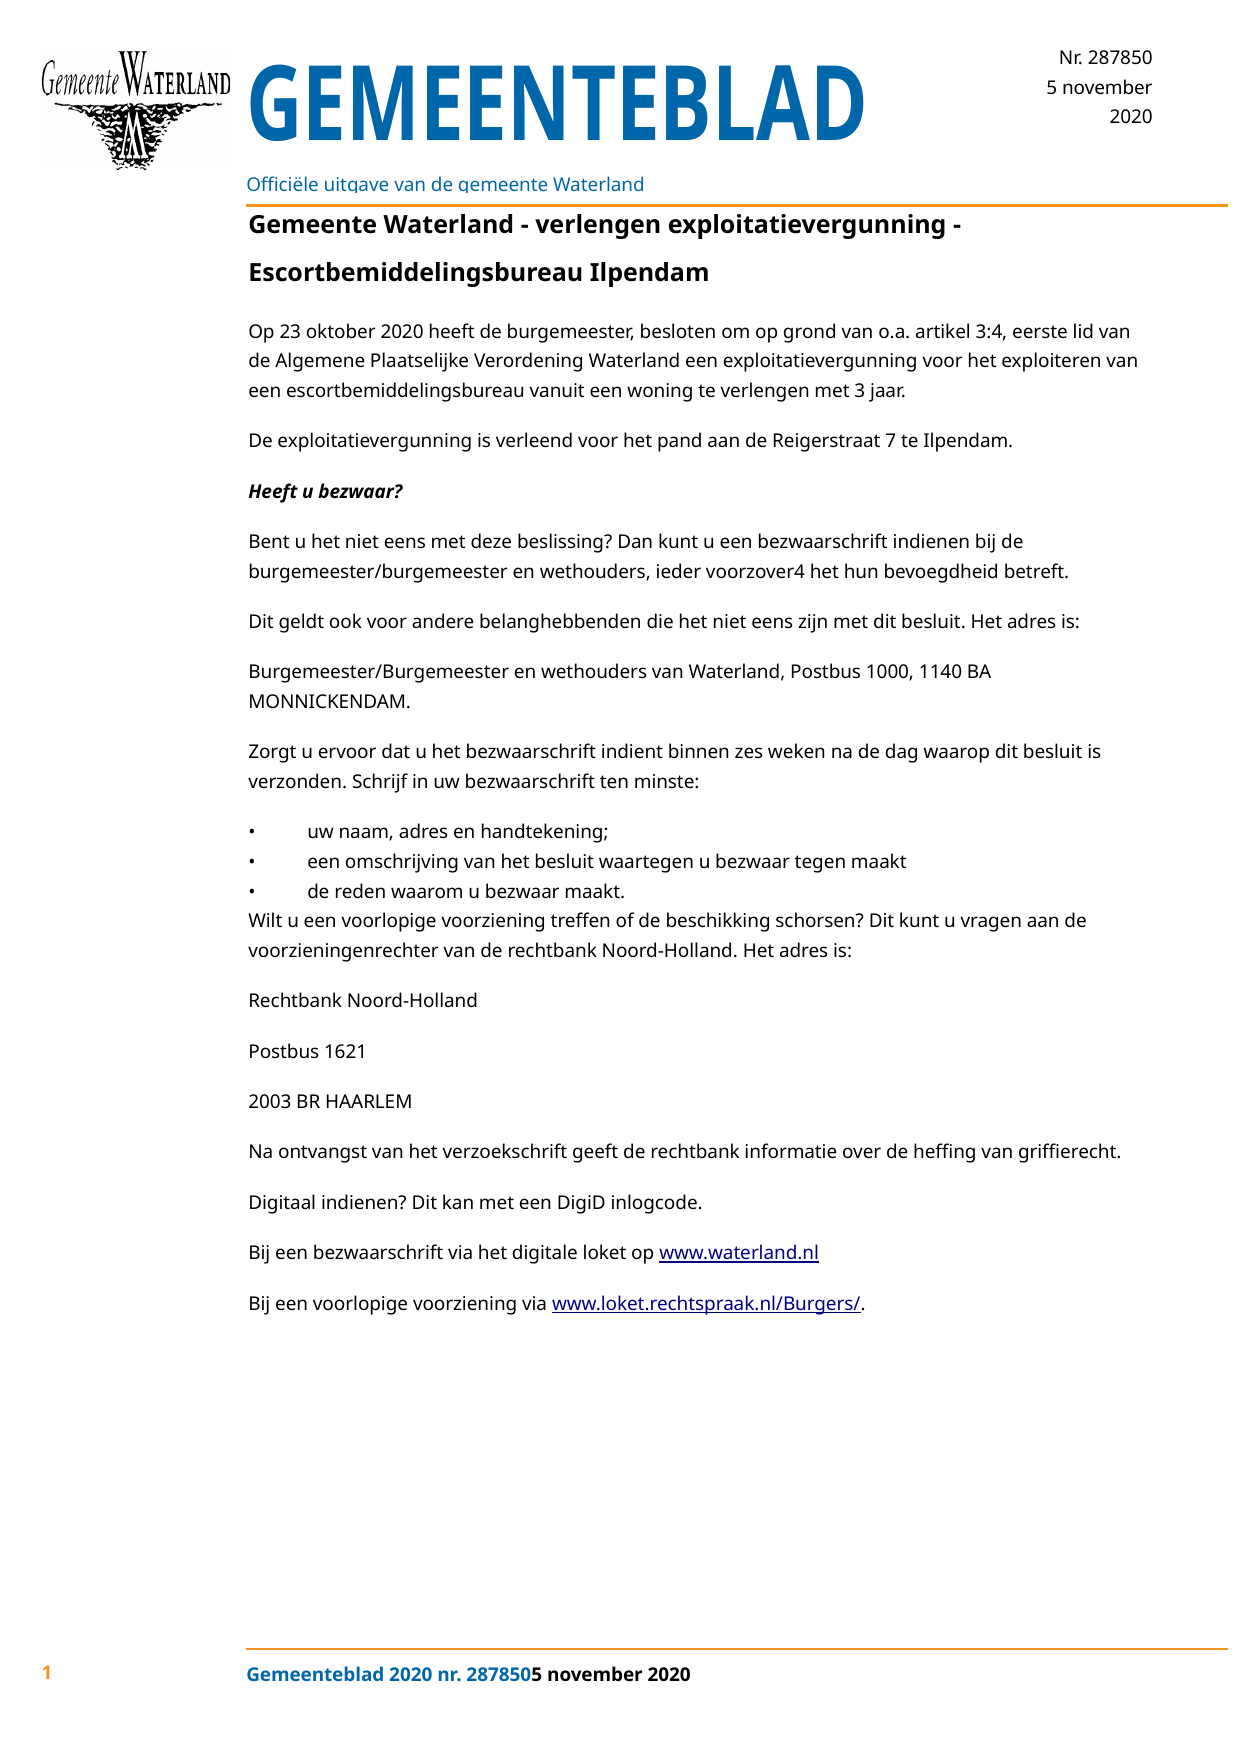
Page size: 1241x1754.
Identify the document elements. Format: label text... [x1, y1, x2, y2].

text Postbus 1621 [248, 1038, 1152, 1064]
text Bij een bezwaarschrift via het digitale loket op www.waterland.nl [248, 1239, 1152, 1265]
list de reden waarom u bezwaar maakt. [248, 878, 1152, 904]
text Rechtbank Noord-Holland [248, 987, 1152, 1013]
text Digitaal indienen? Dit kan met een DigiD inlogcode. [248, 1189, 1152, 1215]
picture [41, 47, 231, 172]
text Wilt u een voorlopige voorziening treffen of de beschikking schorsen? Dit kunt u vragen aan de voorzieningenrechter van de rechtbank Noord-Holland. Het adres is: [248, 907, 1152, 963]
text Bij een voorlopige voorziening via www.loket.rechtspraak.nl/Burgers/. [248, 1290, 1152, 1316]
list uw naam, adres en handtekening; [248, 819, 1152, 844]
text Burgemeester/Burgemeester en wethouders van Waterland, Postbus 1000, 1140 BA MONNICKENDAM. [248, 659, 1152, 714]
list een omschrijving van het besluit waartegen u bezwaar tegen maakt [248, 848, 1152, 874]
text 2003 BR HAARLEM [248, 1088, 1152, 1114]
text Gemeente Waterland - verlengen exploitatievergunning - Escortbemiddelingsbureau Ilpendam [248, 207, 1152, 288]
text Zorgt u ervoor dat u het bezwaarschrift indient binnen zes weken na de dag waarop dit besluit is verzonden. Schrijf in uw bezwaarschrift ten minste: [248, 739, 1152, 794]
text Na ontvangst van het verzoekschrift geeft de rechtbank informatie over de heffing van griffierecht. [248, 1139, 1152, 1164]
text Op 23 oktober 2020 heeft de burgemeester, besloten om op grond van o.a. artikel 3:4, eerste lid van de Algemene Plaatselijke Verordening Waterland een exploitatievergunning voor het exploiteren van een escortbemiddelingsbureau vanuit een woning te verlengen met 3 jaar. [248, 318, 1152, 403]
text Heeft u bezwaar? [248, 478, 1152, 504]
text De exploitatievergunning is verleend voor het pand aan de Reigerstraat 7 te Ilpendam. [248, 427, 1152, 453]
text Bent u het niet eens met deze beslissing? Dan kunt u een bezwaarschrift indienen bij de burgemeester/burgemeester en wethouders, ieder voorzover4 het hun bevoegdheid betreft. [248, 528, 1152, 584]
text Dit geldt ook voor andere belanghebbenden die het niet eens zijn met dit besluit. Het adres is: [248, 608, 1152, 634]
